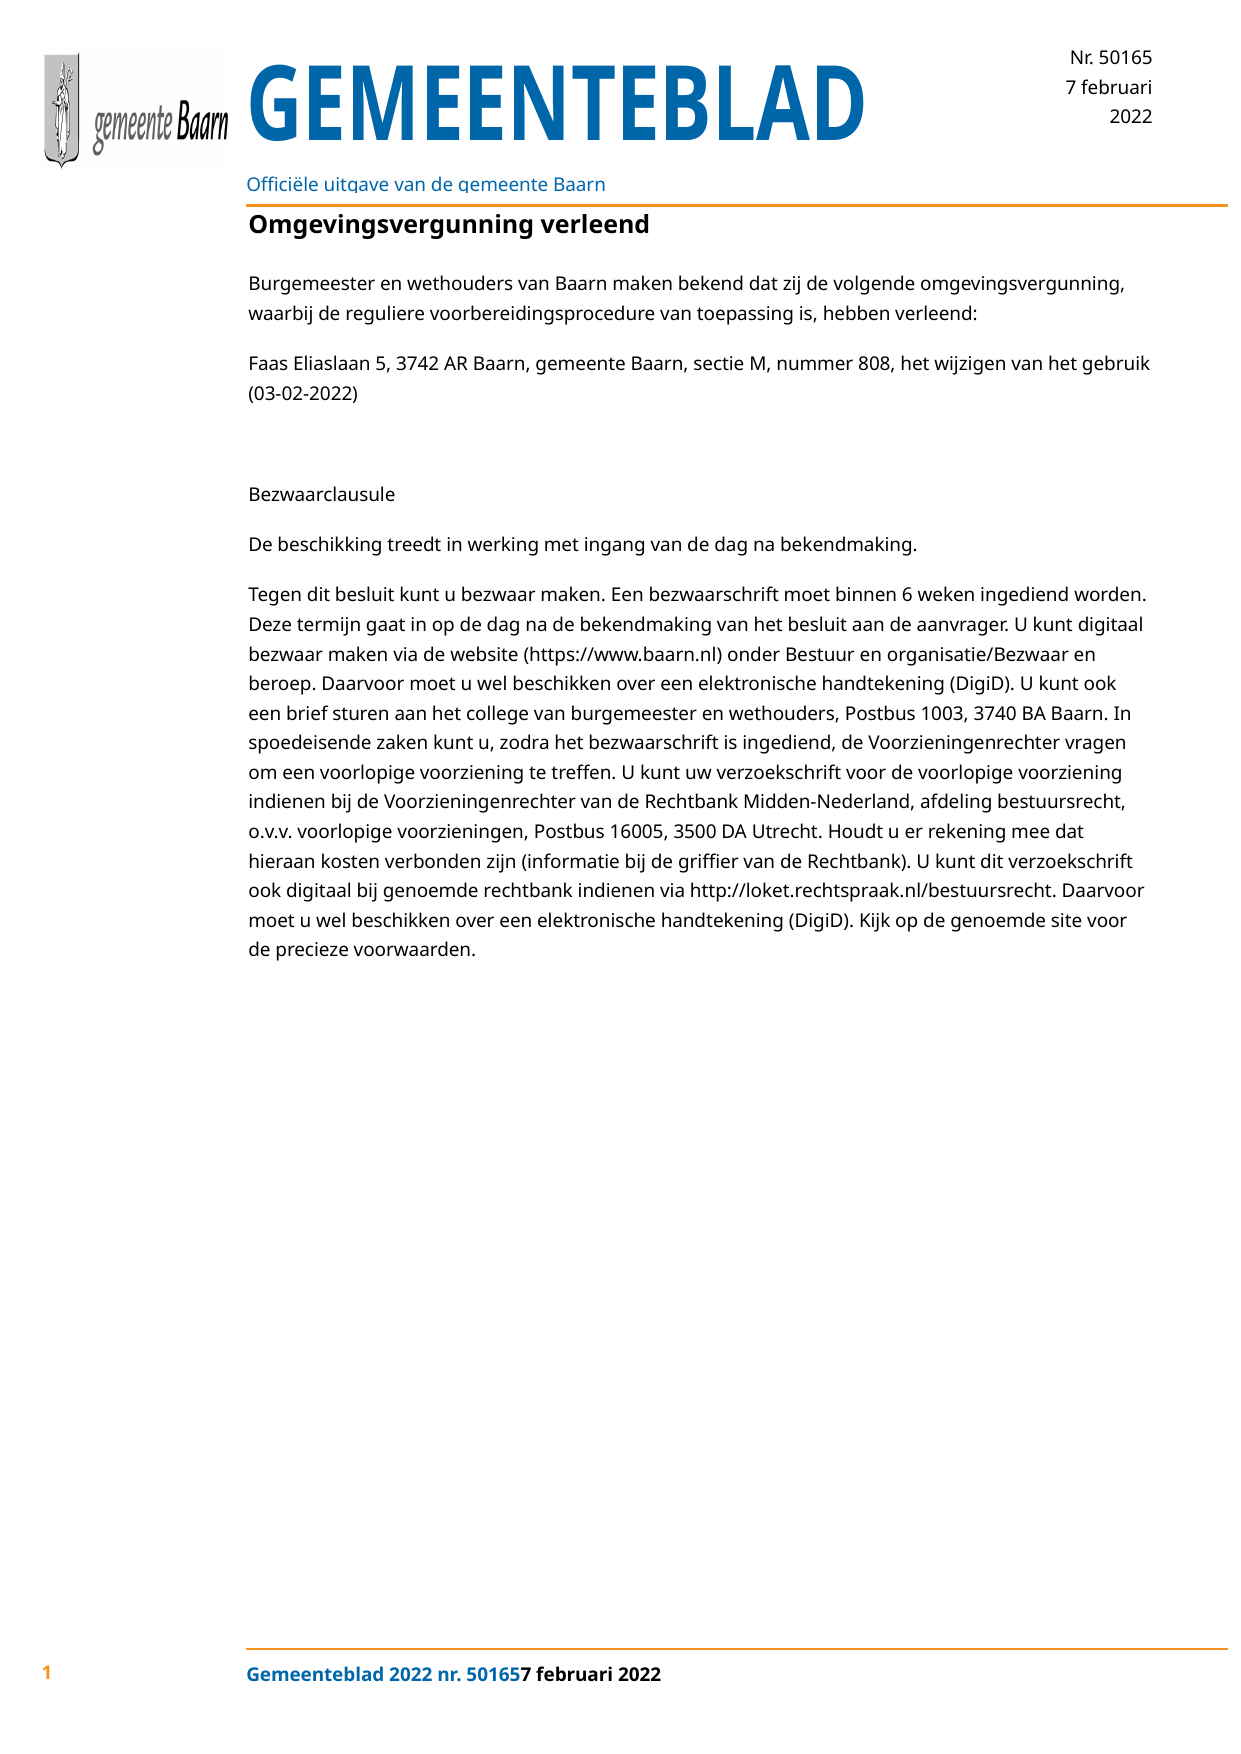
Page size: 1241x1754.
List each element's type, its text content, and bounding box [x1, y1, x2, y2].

text Bezwaarclausule [248, 481, 1152, 506]
text Tegen dit besluit kunt u bezwaar maken. Een bezwaarschrift moet binnen 6 weken ingediend worden. Deze termijn gaat in op de dag na de bekendmaking van het besluit aan de aanvrager. U kunt digitaal bezwaar maken via de website (https://www.baarn.nl) onder Bestuur en organisatie/Bezwaar en beroep. Daarvoor moet u wel beschikken over een elektronische handtekening (DigiD). U kunt ook een brief sturen aan het college van burgemeester en wethouders, Postbus 1003, 3740 BA Baarn. In spoedeisende zaken kunt u, zodra het bezwaarschrift is ingediend, de Voorzieningenrechter vragen om een voorlopige voorziening te treffen. U kunt uw verzoekschrift voor de voorlopige voorziening indienen bij de Voorzieningenrechter van de Rechtbank Midden-Nederland, afdeling bestuursrecht, o.v.v. voorlopige voorzieningen, Postbus 16005, 3500 DA Utrecht. Houdt u er rekening mee dat hieraan kosten verbonden zijn (informatie bij de griffier van de Rechtbank). U kunt dit verzoekschrift ook digitaal bij genoemde rechtbank indienen via http://loket.rechtspraak.nl/bestuursrecht. Daarvoor moet u wel beschikken over een elektronische handtekening (DigiD). Kijk op de genoemde site voor de precieze voorwaarden. [248, 582, 1152, 962]
text De beschikking treedt in werking met ingang van de dag na bekendmaking. [248, 531, 1152, 557]
picture [41, 47, 231, 172]
text Omgevingsvergunning verleend [248, 207, 1152, 241]
text Burgemeester en wethouders van Baarn maken bekend dat zij de volgende omgevingsvergunning, waarbij de reguliere voorbereidingsprocedure van toepassing is, hebben verleend: [248, 270, 1152, 326]
text Faas Eliaslaan 5, 3742 AR Baarn, gemeente Baarn, sectie M, nummer 808, het wijzigen van het gebruik (03-02-2022) [248, 350, 1152, 406]
